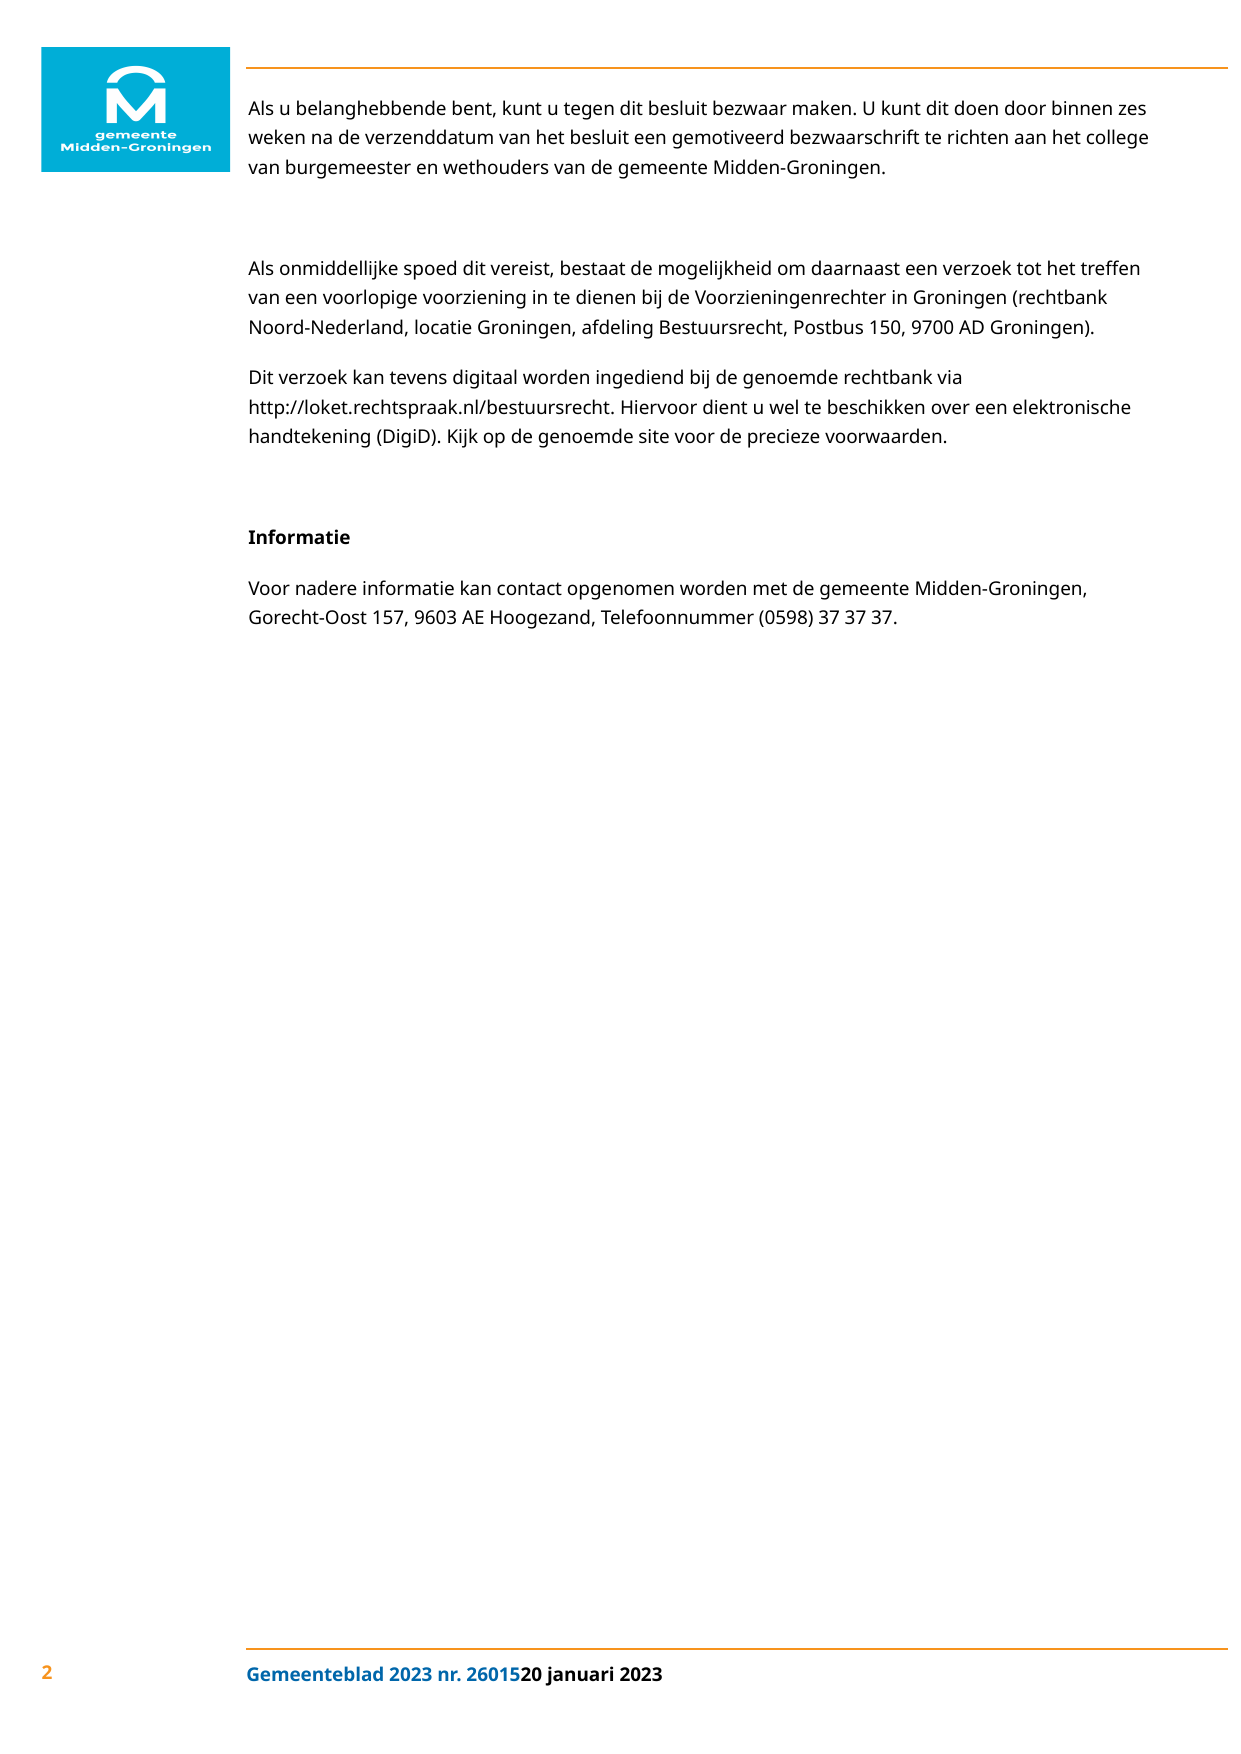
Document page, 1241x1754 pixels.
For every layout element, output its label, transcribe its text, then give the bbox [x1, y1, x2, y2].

picture [108, 66, 164, 82]
text Als u belanghebbende bent, kunt u tegen dit besluit bezwaar maken. U kunt dit doen door binnen zes weken na de verzenddatum van het besluit een gemotiveerd bezwaarschrift te richten aan het college van burgemeester en wethouders van de gemeente Midden-Groningen. [248, 95, 1152, 180]
text Als onmiddellijke spoed dit vereist, bestaat de mogelijkheid om daarnaast een verzoek tot het treffen van een voorlopige voorziening in te dienen bij de Voorzieningenrechter in Groningen (rechtbank Noord-Nederland, locatie Groningen, afdeling Bestuursrecht, Postbus 150, 9700 AD Groningen). [248, 255, 1152, 340]
picture [184, 146, 190, 153]
text Informatie [248, 524, 1152, 550]
text Dit verzoek kan tevens digitaal worden ingediend bij de genoemde rechtbank via http://loket.rechtspraak.nl/bestuursrecht. Hiervoor dient u wel te beschikken over een elektronische handtekening (DigiD). Kijk op de genoemde site voor de precieze voorwaarden. [248, 364, 1152, 449]
text Voor nadere informatie kan contact opgenomen worden met de gemeente Midden-Groningen, Gorecht-Oost 157, 9603 AE Hoogezand, Telefoonnummer (0598) 37 37 37. [248, 575, 1152, 630]
picture [107, 89, 165, 122]
